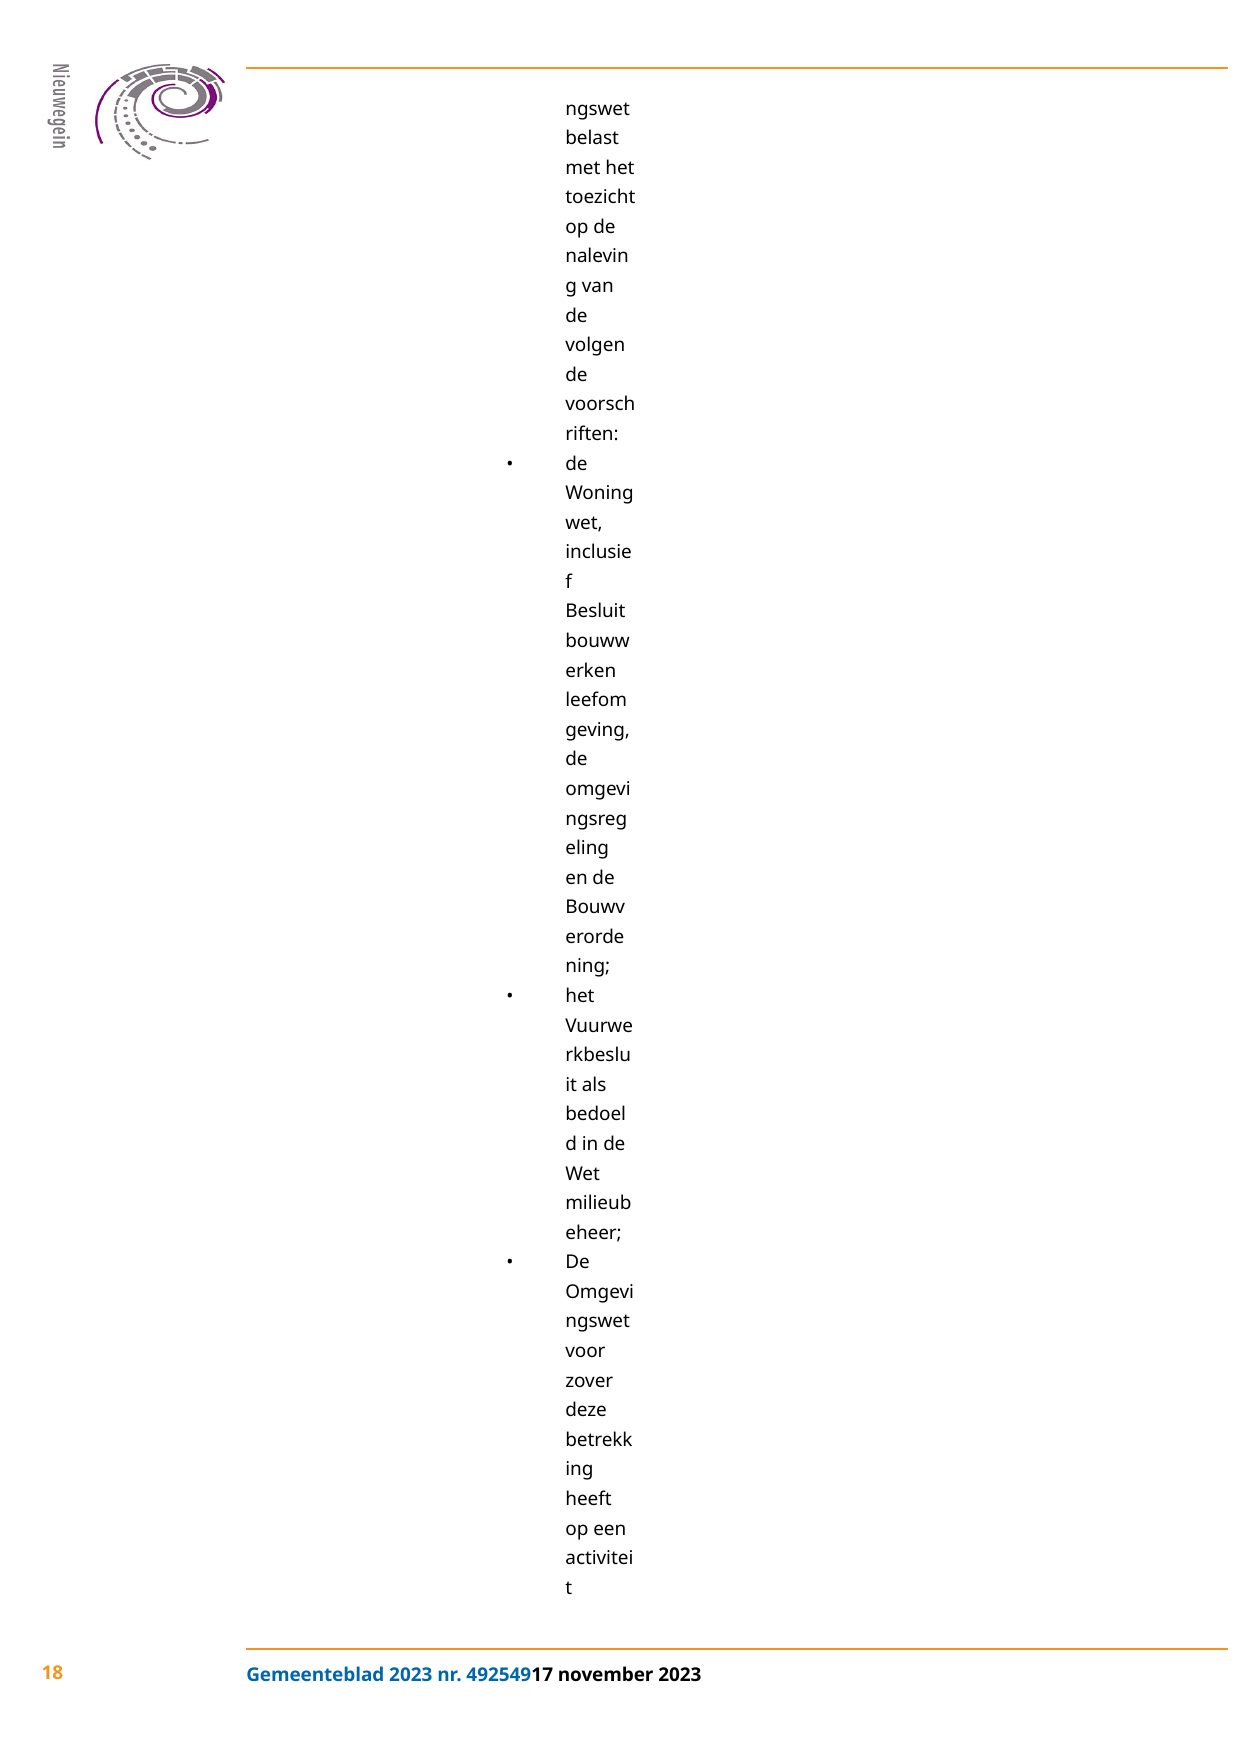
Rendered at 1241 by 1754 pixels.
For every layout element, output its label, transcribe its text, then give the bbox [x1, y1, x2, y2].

table_cell ngswet belast met het toezicht op de naleving van de volgende voorschriften: de Woningwet, inclusief Besluit bouwwerken leefomgeving, de omgevingsregeling en de Bouwverordening; het Vuurwerkbesluit als bedoeld in de Wet milieubeheer; De Omgevingswet voor zover deze betrekking heeft op een activiteit [506, 95, 635, 1600]
table_cell [635, 95, 764, 1600]
picture [41, 47, 231, 172]
table_cell [764, 95, 893, 1600]
table_cell [377, 95, 506, 1600]
table_cell [248, 95, 377, 1600]
table_cell [1023, 95, 1152, 1600]
table_cell [894, 95, 1022, 1600]
